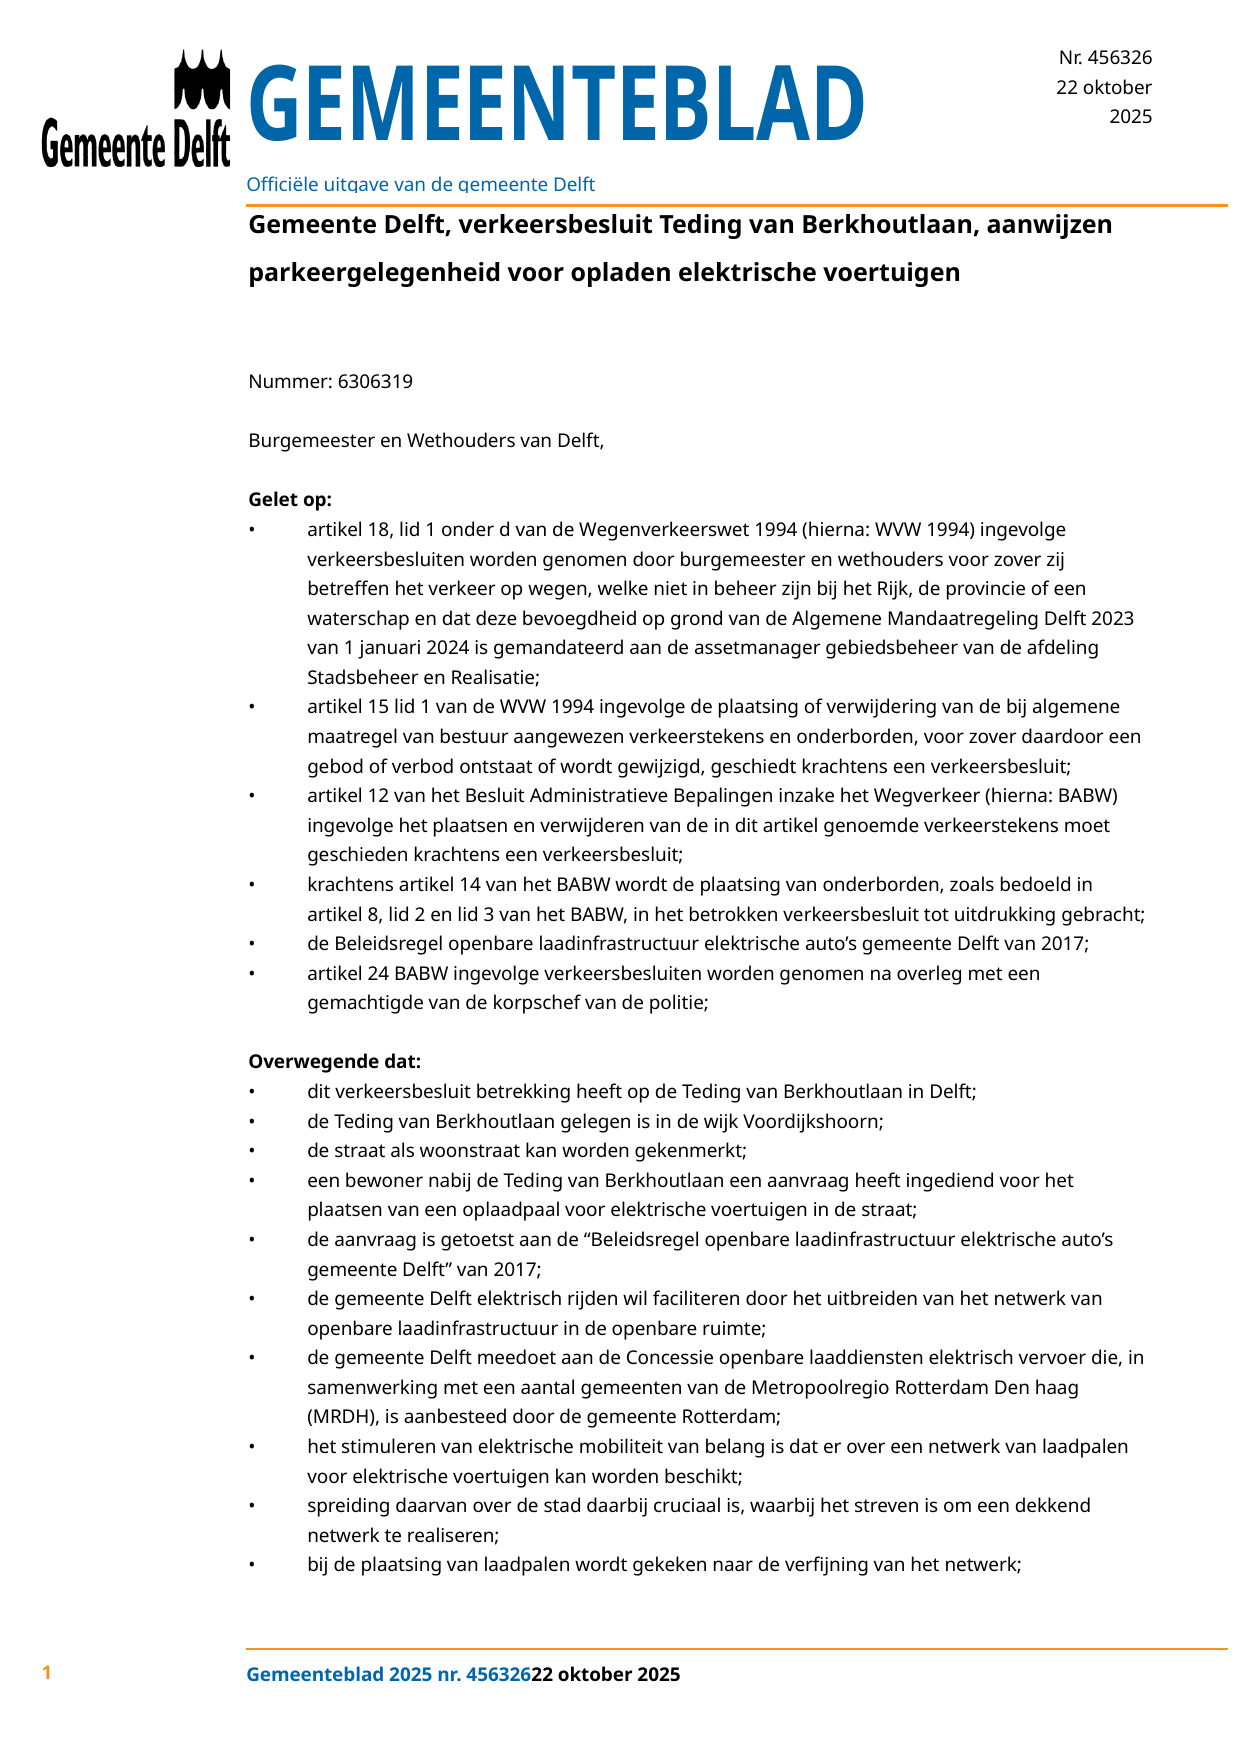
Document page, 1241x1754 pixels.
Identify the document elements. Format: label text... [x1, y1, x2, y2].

list artikel 18, lid 1 onder d van de Wegenverkeerswet 1994 (hierna: WVW 1994) ingevolge verkeersbesluiten worden genomen door burgemeester en wethouders voor zover zij betreffen het verkeer op wegen, welke niet in beheer zijn bij het Rijk, de provincie of een waterschap en dat deze bevoegdheid op grond van de Algemene Mandaatregeling Delft 2023 van 1 januari 2024 is gemandateerd aan de assetmanager gebiedsbeheer van de afdeling Stadsbeheer en Realisatie; [248, 516, 1152, 690]
list de Teding van Berkhoutlaan gelegen is in de wijk Voordijkshoorn; [248, 1108, 1152, 1133]
list spreiding daarvan over de stad daarbij cruciaal is, waarbij het streven is om een dekkend netwerk te realiseren; [248, 1492, 1152, 1548]
list de gemeente Delft meedoet aan de Concessie openbare laaddiensten elektrisch vervoer die, in samenwerking met een aantal gemeenten van de Metropoolregio Rotterdam Den haag (MRDH), is aanbesteed door de gemeente Rotterdam; [248, 1344, 1152, 1429]
list artikel 12 van het Besluit Administratieve Bepalingen inzake het Wegverkeer (hierna: BABW) ingevolge het plaatsen en verwijderen van de in dit artikel genoemde verkeerstekens moet geschieden krachtens een verkeersbesluit; [248, 782, 1152, 867]
text Gelet op: [248, 487, 1152, 512]
text Overwegende dat: [248, 1049, 1152, 1074]
picture [41, 47, 231, 172]
list de straat als woonstraat kan worden gekenmerkt; [248, 1137, 1152, 1163]
text Burgemeester en Wethouders van Delft, [248, 427, 1152, 453]
list artikel 24 BABW ingevolge verkeersbesluiten worden genomen na overleg met een gemachtigde van de korpschef van de politie; [248, 960, 1152, 1015]
list de gemeente Delft elektrisch rijden wil faciliteren door het uitbreiden van het netwerk van openbare laadinfrastructuur in de openbare ruimte; [248, 1285, 1152, 1341]
list krachtens artikel 14 van het BABW wordt de plaatsing van onderborden, zoals bedoeld in artikel 8, lid 2 en lid 3 van het BABW, in het betrokken verkeersbesluit tot uitdrukking gebracht; [248, 871, 1152, 926]
list de aanvraag is getoetst aan de “Beleidsregel openbare laadinfrastructuur elektrische auto’s gemeente Delft” van 2017; [248, 1226, 1152, 1281]
list bij de plaatsing van laadpalen wordt gekeken naar de verfijning van het netwerk; [248, 1552, 1152, 1577]
list het stimuleren van elektrische mobiliteit van belang is dat er over een netwerk van laadpalen voor elektrische voertuigen kan worden beschikt; [248, 1433, 1152, 1488]
list de Beleidsregel openbare laadinfrastructuur elektrische auto’s gemeente Delft van 2017; [248, 930, 1152, 956]
text Nummer: 6306319 [248, 368, 1152, 394]
list een bewoner nabij de Teding van Berkhoutlaan een aanvraag heeft ingediend voor het plaatsen van een oplaadpaal voor elektrische voertuigen in de straat; [248, 1167, 1152, 1222]
list dit verkeersbesluit betrekking heeft op de Teding van Berkhoutlaan in Delft; [248, 1078, 1152, 1104]
list artikel 15 lid 1 van de WVW 1994 ingevolge de plaatsing of verwijdering van de bij algemene maatregel van bestuur aangewezen verkeerstekens en onderborden, voor zover daardoor een gebod of verbod ontstaat of wordt gewijzigd, geschiedt krachtens een verkeersbesluit; [248, 694, 1152, 778]
text Gemeente Delft, verkeersbesluit Teding van Berkhoutlaan, aanwijzen parkeergelegenheid voor opladen elektrische voertuigen [248, 207, 1152, 288]
